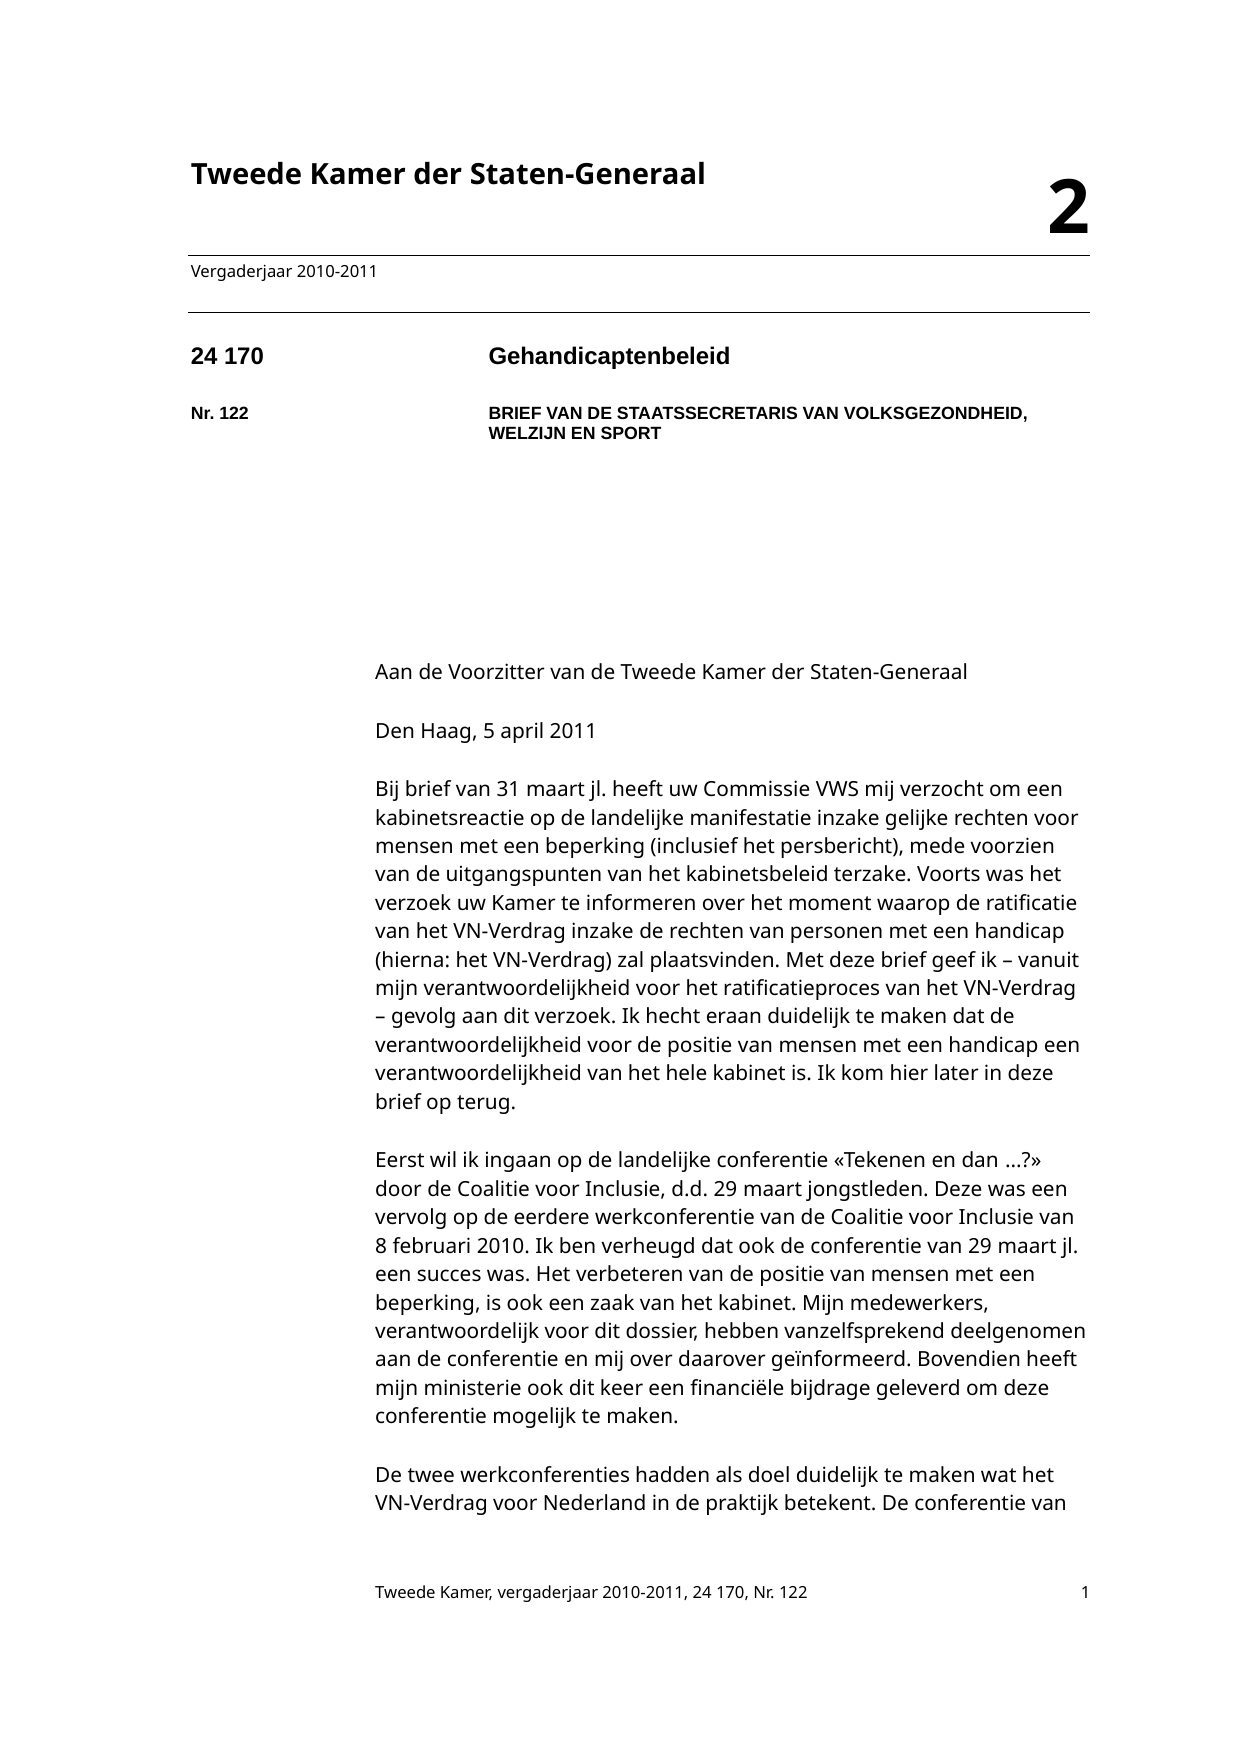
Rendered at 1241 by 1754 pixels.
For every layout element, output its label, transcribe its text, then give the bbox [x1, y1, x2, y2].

table_header 2 [910, 150, 1090, 255]
table_cell [485, 313, 1090, 339]
table_cell Nr. 122 [188, 399, 485, 539]
table_cell BRIEF VAN DE STAATSSECRETARIS VAN VOLKSGEZONDHEID, WELZIJN EN SPORT [485, 399, 1090, 539]
table_cell Vergaderjaar 2010-2011 [188, 256, 485, 312]
text De twee werkconferenties hadden als doel duidelijk te maken wat het VN-Verdrag voor Nederland in de praktijk betekent. De conferentie van [375, 1460, 1090, 1517]
table_cell Gehandicaptenbeleid [485, 339, 1090, 399]
text Aan de Voorzitter van de Tweede Kamer der Staten-Generaal [375, 657, 1090, 686]
table_header Tweede Kamer der Staten-Generaal [188, 150, 909, 255]
table_cell 24 170 [188, 339, 485, 399]
text Eerst wil ik ingaan op de landelijke conferentie «Tekenen en dan ...?» door de Coalitie voor Inclusie, d.d. 29 maart jongstleden. Deze was een vervolg op de eerdere werkconferentie van de Coalitie voor Inclusie van 8 februari 2010. Ik ben verheugd dat ook de conferentie van 29 maart jl. een succes was. Het verbeteren van de positie van mensen met een beperking, is ook een zaak van het kabinet. Mijn medewerkers, verantwoordelijk voor dit dossier, hebben vanzelfsprekend deelgenomen aan de conferentie en mij over daarover geïnformeerd. Bovendien heeft mijn ministerie ook dit keer een financiële bijdrage geleverd om deze conferentie mogelijk te maken. [375, 1145, 1090, 1430]
table_cell [485, 256, 1090, 312]
text Den Haag, 5 april 2011 [375, 716, 1090, 744]
table_cell [188, 313, 485, 339]
text Bij brief van 31 maart jl. heeft uw Commissie VWS mij verzocht om een kabinetsreactie op de landelijke manifestatie inzake gelijke rechten voor mensen met een beperking (inclusief het persbericht), mede voorzien van de uitgangspunten van het kabinetsbeleid terzake. Voorts was het verzoek uw Kamer te informeren over het moment waarop de ratificatie van het VN-Verdrag inzake de rechten van personen met een handicap (hierna: het VN-Verdrag) zal plaatsvinden. Met deze brief geef ik – vanuit mijn verantwoordelijkheid voor het ratificatieproces van het VN-Verdrag – gevolg aan dit verzoek. Ik hecht eraan duidelijk te maken dat de verantwoordelijkheid voor de positie van mensen met een handicap een verantwoordelijkheid van het hele kabinet is. Ik kom hier later in deze brief op terug. [375, 774, 1090, 1115]
